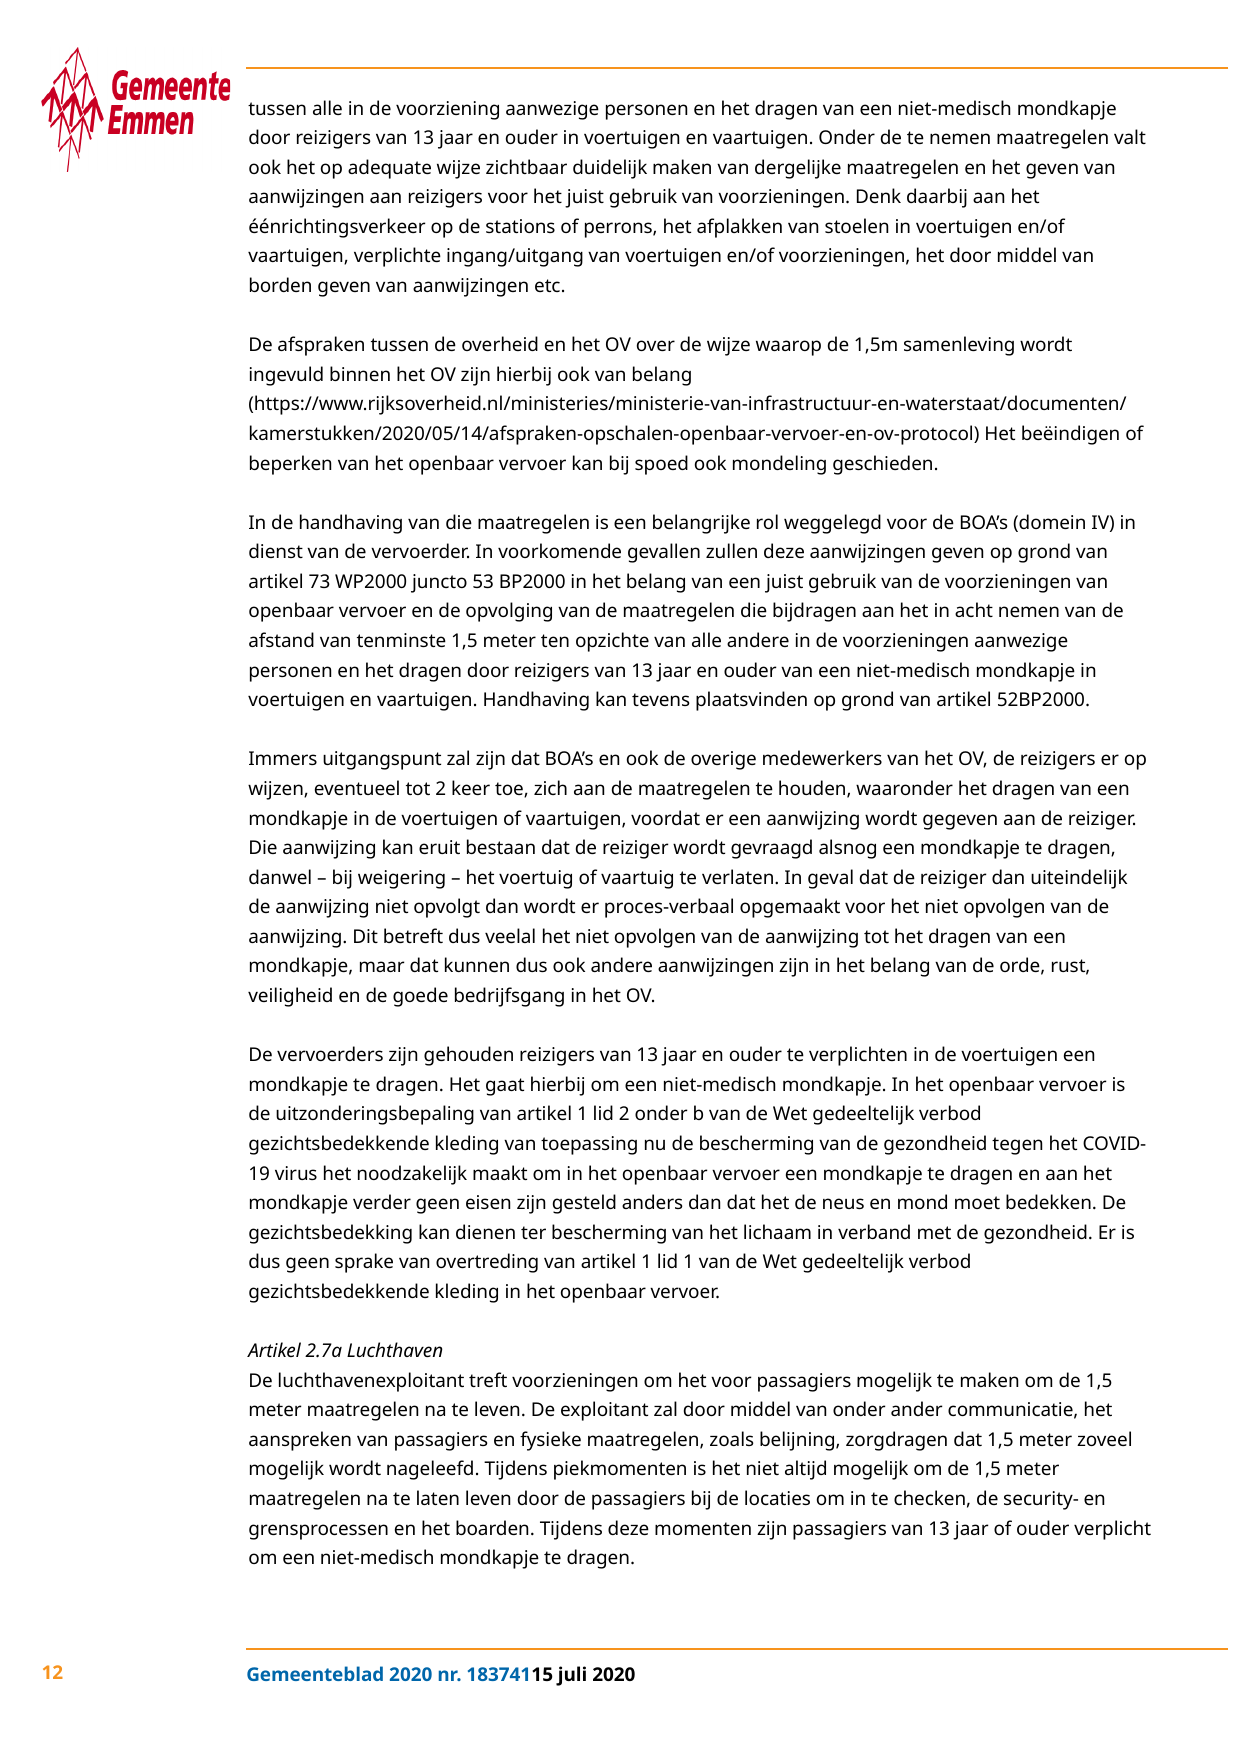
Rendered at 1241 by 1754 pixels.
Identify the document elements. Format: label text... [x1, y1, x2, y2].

text tussen alle in de voorziening aanwezige personen en het dragen van een niet-medisch mondkapje door reizigers van 13 jaar en ouder in voertuigen en vaartuigen. Onder de te nemen maatregelen valt ook het op adequate wijze zichtbaar duidelijk maken van dergelijke maatregelen en het geven van aanwijzingen aan reizigers voor het juist gebruik van voorzieningen. Denk daarbij aan het éénrichtingsverkeer op de stations of perrons, het afplakken van stoelen in voertuigen en/of vaartuigen, verplichte ingang/uitgang van voertuigen en/of voorzieningen, het door middel van borden geven van aanwijzingen etc. [248, 95, 1152, 298]
text Artikel 2.7a Luchthaven [248, 1337, 1152, 1363]
text De afspraken tussen de overheid en het OV over de wijze waarop de 1,5m samenleving wordt ingevuld binnen het OV zijn hierbij ook van belang (https://www.rijksoverheid.nl/ministeries/ministerie-van-infrastructuur-en-waterstaat/documenten/kamerstukken/2020/05/14/afspraken-opschalen-openbaar-vervoer-en-ov-protocol) Het beëindigen of beperken van het openbaar vervoer kan bij spoed ook mondeling geschieden. [248, 331, 1152, 476]
picture [41, 47, 231, 172]
text In de handhaving van die maatregelen is een belangrijke rol weggelegd voor de BOA’s (domein IV) in dienst van de vervoerder. In voorkomende gevallen zullen deze aanwijzingen geven op grond van artikel 73 WP2000 juncto 53 BP2000 in het belang van een juist gebruik van de voorzieningen van openbaar vervoer en de opvolging van de maatregelen die bijdragen aan het in acht nemen van de afstand van tenminste 1,5 meter ten opzichte van alle andere in de voorzieningen aanwezige personen en het dragen door reizigers van 13 jaar en ouder van een niet-medisch mondkapje in voertuigen en vaartuigen. Handhaving kan tevens plaatsvinden op grond van artikel 52BP2000. [248, 509, 1152, 712]
text De vervoerders zijn gehouden reizigers van 13 jaar en ouder te verplichten in de voertuigen een mondkapje te dragen. Het gaat hierbij om een niet-medisch mondkapje. In het openbaar vervoer is de uitzonderingsbepaling van artikel 1 lid 2 onder b van de Wet gedeeltelijk verbod gezichtsbedekkende kleding van toepassing nu de bescherming van de gezondheid tegen het COVID-19 virus het noodzakelijk maakt om in het openbaar vervoer een mondkapje te dragen en aan het mondkapje verder geen eisen zijn gesteld anders dan dat het de neus en mond moet bedekken. De gezichtsbedekking kan dienen ter bescherming van het lichaam in verband met de gezondheid. Er is dus geen sprake van overtreding van artikel 1 lid 1 van de Wet gedeeltelijk verbod gezichtsbedekkende kleding in het openbaar vervoer. [248, 1041, 1152, 1304]
text De luchthavenexploitant treft voorzieningen om het voor passagiers mogelijk te maken om de 1,5 meter maatregelen na te leven. De exploitant zal door middel van onder ander communicatie, het aanspreken van passagiers en fysieke maatregelen, zoals belijning, zorgdragen dat 1,5 meter zoveel mogelijk wordt nageleefd. Tijdens piekmomenten is het niet altijd mogelijk om de 1,5 meter maatregelen na te laten leven door de passagiers bij de locaties om in te checken, de security- en grensprocessen en het boarden. Tijdens deze momenten zijn passagiers van 13 jaar of ouder verplicht om een niet-medisch mondkapje te dragen. [248, 1367, 1152, 1570]
text Immers uitgangspunt zal zijn dat BOA’s en ook de overige medewerkers van het OV, de reizigers er op wijzen, eventueel tot 2 keer toe, zich aan de maatregelen te houden, waaronder het dragen van een mondkapje in de voertuigen of vaartuigen, voordat er een aanwijzing wordt gegeven aan de reiziger. Die aanwijzing kan eruit bestaan dat de reiziger wordt gevraagd alsnog een mondkapje te dragen, danwel – bij weigering – het voertuig of vaartuig te verlaten. In geval dat de reiziger dan uiteindelijk de aanwijzing niet opvolgt dan wordt er proces-verbaal opgemaakt voor het niet opvolgen van de aanwijzing. Dit betreft dus veelal het niet opvolgen van de aanwijzing tot het dragen van een mondkapje, maar dat kunnen dus ook andere aanwijzingen zijn in het belang van de orde, rust, veiligheid en de goede bedrijfsgang in het OV. [248, 746, 1152, 1008]
